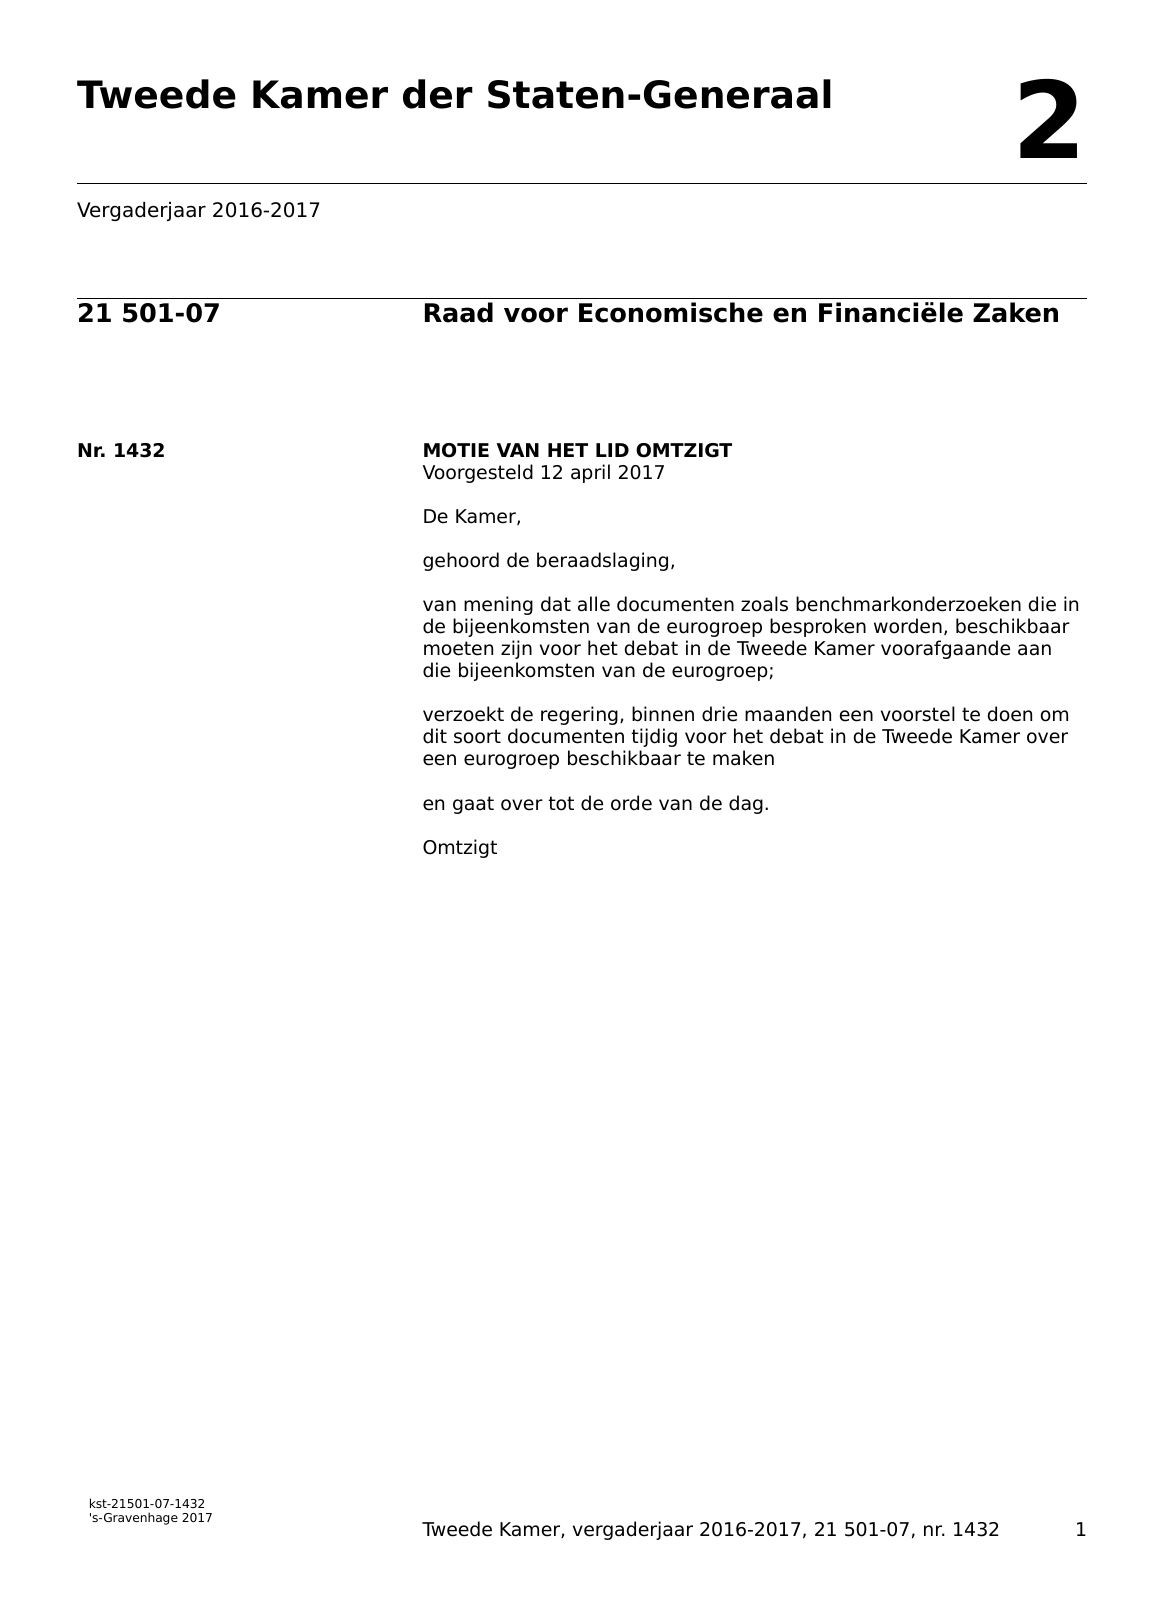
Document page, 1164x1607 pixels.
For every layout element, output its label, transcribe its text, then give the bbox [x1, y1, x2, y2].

text verzoekt de regering, binnen drie maanden een voorstel te doen om dit soort documenten tijdig voor het debat in de Tweede Kamer over een eurogroep beschikbaar te maken [422, 704, 1087, 770]
text De Kamer, [422, 506, 1087, 528]
text Voorgesteld 12 april 2017 [422, 462, 1087, 484]
subtitle 21 501-07 Raad voor Economische en Financiële Zaken [77, 299, 1087, 329]
table_cell Vergaderjaar 2016-2017 [77, 184, 1087, 298]
text en gaat over tot de orde van de dag. [422, 792, 1087, 814]
text kst-21501-07-1432 [88, 1497, 323, 1511]
text van mening dat alle documenten zoals benchmarkonderzoeken die in de bijeenkomsten van de eurogroep besproken worden, beschikbaar moeten zijn voor het debat in de Tweede Kamer voorafgaande aan die bijeenkomsten van de eurogroep; [422, 594, 1087, 682]
table_header Tweede Kamer der Staten-Generaal [77, 59, 886, 183]
subtitle Nr. 1432 MOTIE VAN HET LID OMTZIGT [77, 440, 1087, 462]
text 's-Gravenhage 2017 [88, 1511, 323, 1525]
text gehoord de beraadslaging, [422, 550, 1087, 572]
table_header 2 [886, 59, 1087, 183]
text Omtzigt [422, 837, 1087, 858]
